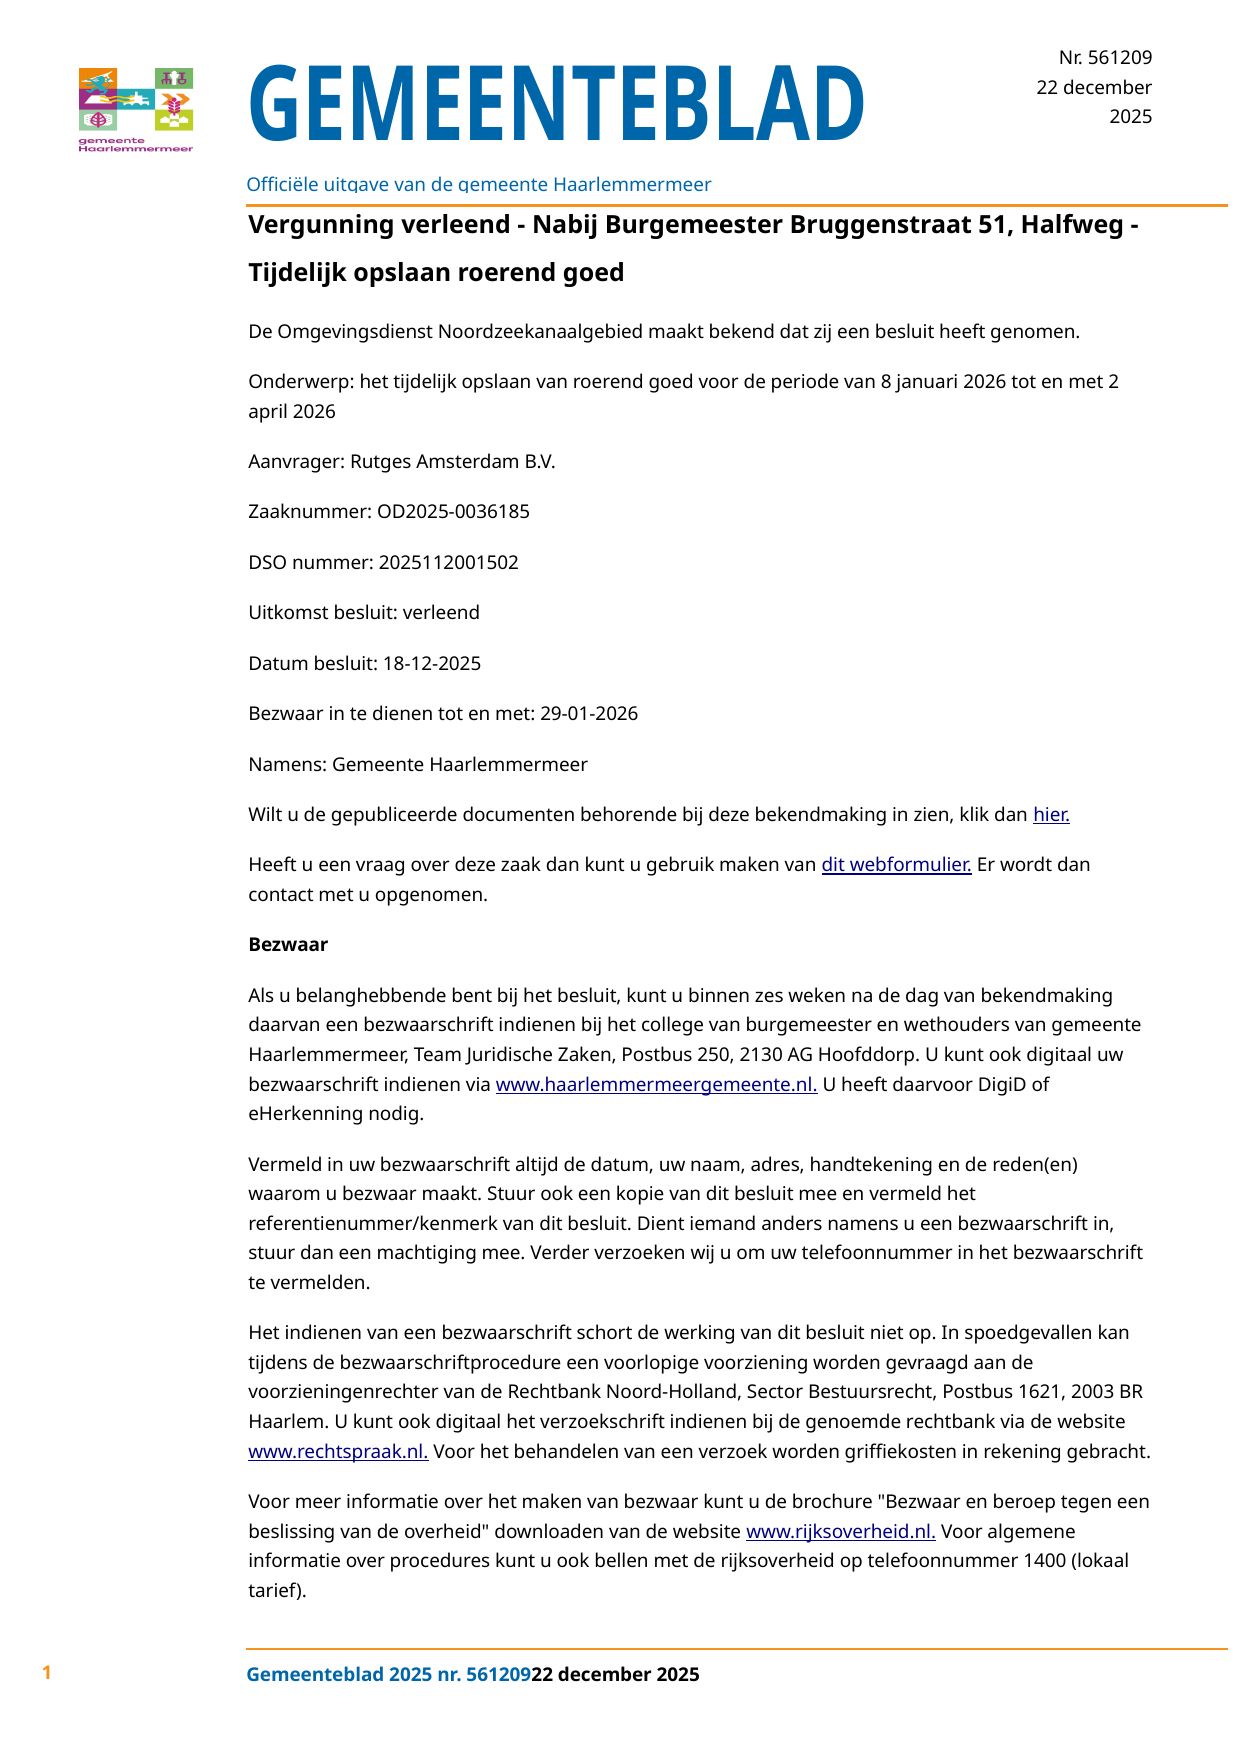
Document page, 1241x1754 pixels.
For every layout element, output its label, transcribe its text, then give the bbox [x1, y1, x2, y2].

text Uitkomst besluit: verleend [248, 599, 1152, 625]
text Als u belanghebbende bent bij het besluit, kunt u binnen zes weken na de dag van bekendmaking daarvan een bezwaarschrift indienen bij het college van burgemeester en wethouders van gemeente Haarlemmermeer, Team Juridische Zaken, Postbus 250, 2130 AG Hoofddorp. U kunt ook digitaal uw bezwaarschrift indienen via www.haarlemmermeergemeente.nl. U heeft daarvoor DigiD of eHerkenning nodig. [248, 982, 1152, 1126]
picture [41, 47, 231, 172]
text Wilt u de gepubliceerde documenten behorende bij deze bekendmaking in zien, klik dan hier. [248, 801, 1152, 827]
text Namens: Gemeente Haarlemmermeer [248, 751, 1152, 777]
text Voor meer informatie over het maken van bezwaar kunt u de brochure "Bezwaar en beroep tegen een beslissing van de overheid" downloaden van de website www.rijksoverheid.nl. Voor algemene informatie over procedures kunt u ook bellen met de rijksoverheid op telefoonnummer 1400 (lokaal tarief). [248, 1488, 1152, 1603]
text Zaaknummer: OD2025-0036185 [248, 499, 1152, 524]
text Bezwaar in te dienen tot en met: 29-01-2026 [248, 700, 1152, 726]
text Aanvrager: Rutges Amsterdam B.V. [248, 448, 1152, 474]
text Heeft u een vraag over deze zaak dan kunt u gebruik maken van dit webformulier. Er wordt dan contact met u opgenomen. [248, 852, 1152, 907]
text Het indienen van een bezwaarschrift schort de werking van dit besluit niet op. In spoedgevallen kan tijdens de bezwaarschriftprocedure een voorlopige voorziening worden gevraagd aan de voorzieningenrechter van de Rechtbank Noord-Holland, Sector Bestuursrecht, Postbus 1621, 2003 BR Haarlem. U kunt ook digitaal het verzoekschrift indienen bij de genoemde rechtbank via de website www.rechtspraak.nl. Voor het behandelen van een verzoek worden griffiekosten in rekening gebracht. [248, 1319, 1152, 1464]
text Vergunning verleend - Nabij Burgemeester Bruggenstraat 51, Halfweg - Tijdelijk opslaan roerend goed [248, 207, 1152, 288]
text Datum besluit: 18-12-2025 [248, 650, 1152, 676]
text Bezwaar [248, 932, 1152, 957]
text DSO nummer: 2025112001502 [248, 549, 1152, 575]
text Vermeld in uw bezwaarschrift altijd de datum, uw naam, adres, handtekening en de reden(en) waarom u bezwaar maakt. Stuur ook een kopie van dit besluit mee en vermeld het referentienummer/kenmerk van dit besluit. Dient iemand anders namens u een bezwaarschrift in, stuur dan een machtiging mee. Verder verzoeken wij u om uw telefoonnummer in het bezwaarschrift te vermelden. [248, 1151, 1152, 1295]
text Onderwerp: het tijdelijk opslaan van roerend goed voor de periode van 8 januari 2026 tot en met 2 april 2026 [248, 368, 1152, 424]
text De Omgevingsdienst Noordzeekanaalgebied maakt bekend dat zij een besluit heeft genomen. [248, 318, 1152, 344]
